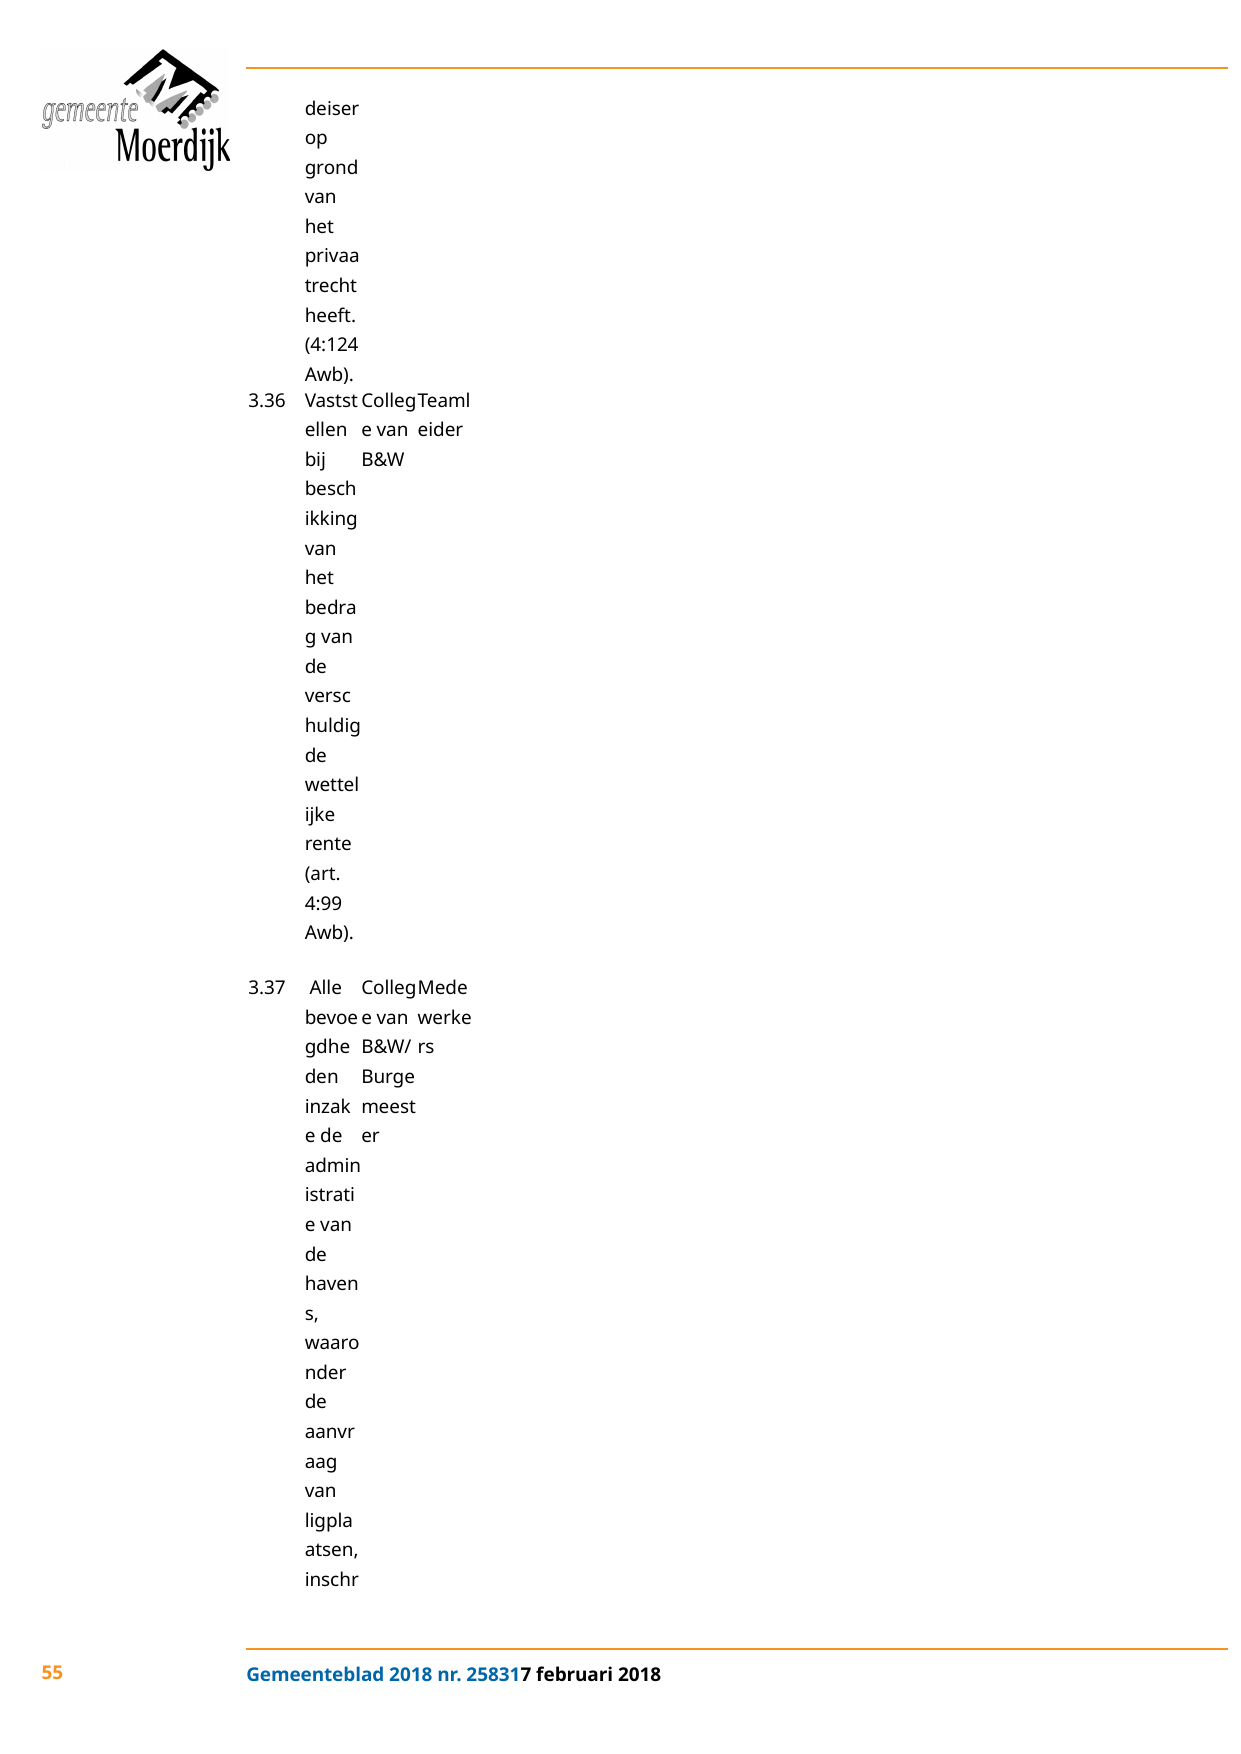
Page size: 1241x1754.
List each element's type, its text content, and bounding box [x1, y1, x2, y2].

table_cell [418, 95, 474, 387]
table_cell 3.37 [248, 975, 304, 1592]
table_cell [474, 387, 530, 974]
table_cell [530, 975, 587, 1592]
table_cell [474, 975, 530, 1592]
table_cell Teamleider [418, 387, 474, 974]
table_cell [248, 95, 304, 387]
table_cell [530, 387, 587, 974]
table_cell deiser op grond van het privaatrecht heeft. (4:124 Awb). [305, 95, 361, 387]
table_cell Alle bevoegdheden inzake de administratie van de havens, waaronder de aanvraag van ligplaatsen, inschr [305, 975, 361, 1592]
picture [41, 47, 231, 172]
table_cell 3.36 [248, 387, 304, 974]
table_cell [474, 95, 530, 387]
table_cell Vaststellen bij beschikking van het bedrag van de verschuldigde wettelijke rente (art. 4:99 Awb). [305, 387, 361, 974]
table_cell Medewerkers [418, 975, 474, 1592]
table_cell [530, 95, 587, 387]
table_cell College van B&W [361, 387, 417, 974]
table_cell College van B&W/ Burgemeester [361, 975, 417, 1592]
table_cell [361, 95, 417, 387]
